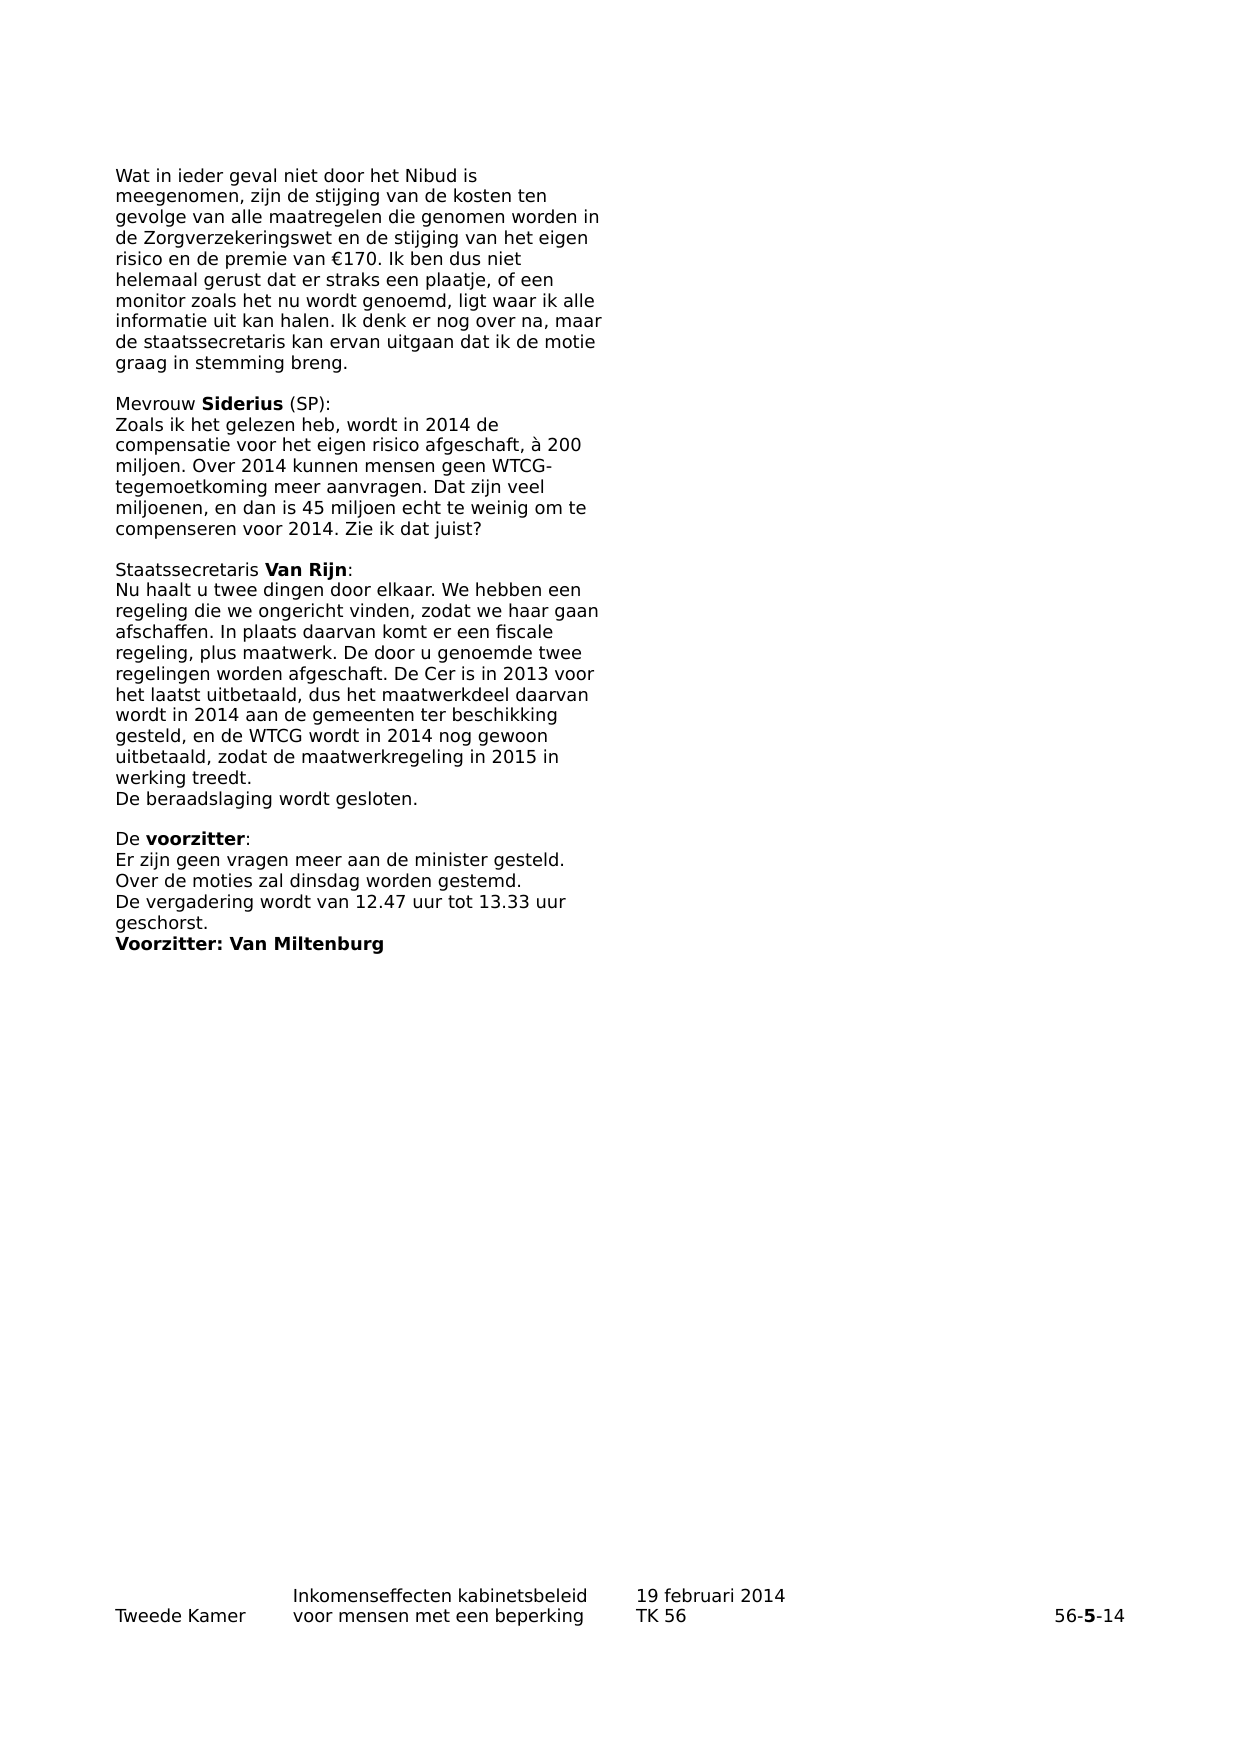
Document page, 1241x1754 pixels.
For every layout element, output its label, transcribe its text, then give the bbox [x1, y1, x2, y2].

text Voorzitter: Van Miltenburg [115, 933, 605, 954]
text Nu haalt u twee dingen door elkaar. We hebben een regeling die we ongericht vinden, zodat we haar gaan afschaffen. In plaats daarvan komt er een fiscale regeling, plus maatwerk. De door u genoemde twee regelingen worden afgeschaft. De Cer is in 2013 voor het laatst uitbetaald, dus het maatwerkdeel daarvan wordt in 2014 aan de gemeenten ter beschikking gesteld, en de WTCG wordt in 2014 nog gewoon uitbetaald, zodat de maatwerkregeling in 2015 in werking treedt. [115, 580, 605, 788]
text De vergadering wordt van 12.47 uur tot 13.33 uur geschorst. [115, 892, 605, 933]
text De voorzitter: [115, 829, 605, 850]
text Er zijn geen vragen meer aan de minister gesteld. Over de moties zal dinsdag worden gestemd. [115, 850, 605, 892]
text Zoals ik het gelezen heb, wordt in 2014 de compensatie voor het eigen risico afgeschaft, à 200 miljoen. Over 2014 kunnen mensen geen WTCG-tegemoetkoming meer aanvragen. Dat zijn veel miljoenen, en dan is 45 miljoen echt te weinig om te compenseren voor 2014. Zie ik dat juist? [115, 414, 605, 539]
text Staatssecretaris Van Rijn: [115, 559, 605, 580]
text Wat in ieder geval niet door het Nibud is meegenomen, zijn de stijging van de kosten ten gevolge van alle maatregelen die genomen worden in de Zorgverzekeringswet en de stijging van het eigen risico en de premie van €170. Ik ben dus niet helemaal gerust dat er straks een plaatje, of een monitor zoals het nu wordt genoemd, ligt waar ik alle informatie uit kan halen. Ik denk er nog over na, maar de staatssecretaris kan ervan uitgaan dat ik de motie graag in stemming breng. [115, 165, 605, 374]
text De beraadslaging wordt gesloten. [115, 788, 605, 809]
text Mevrouw Siderius (SP): [115, 394, 605, 414]
